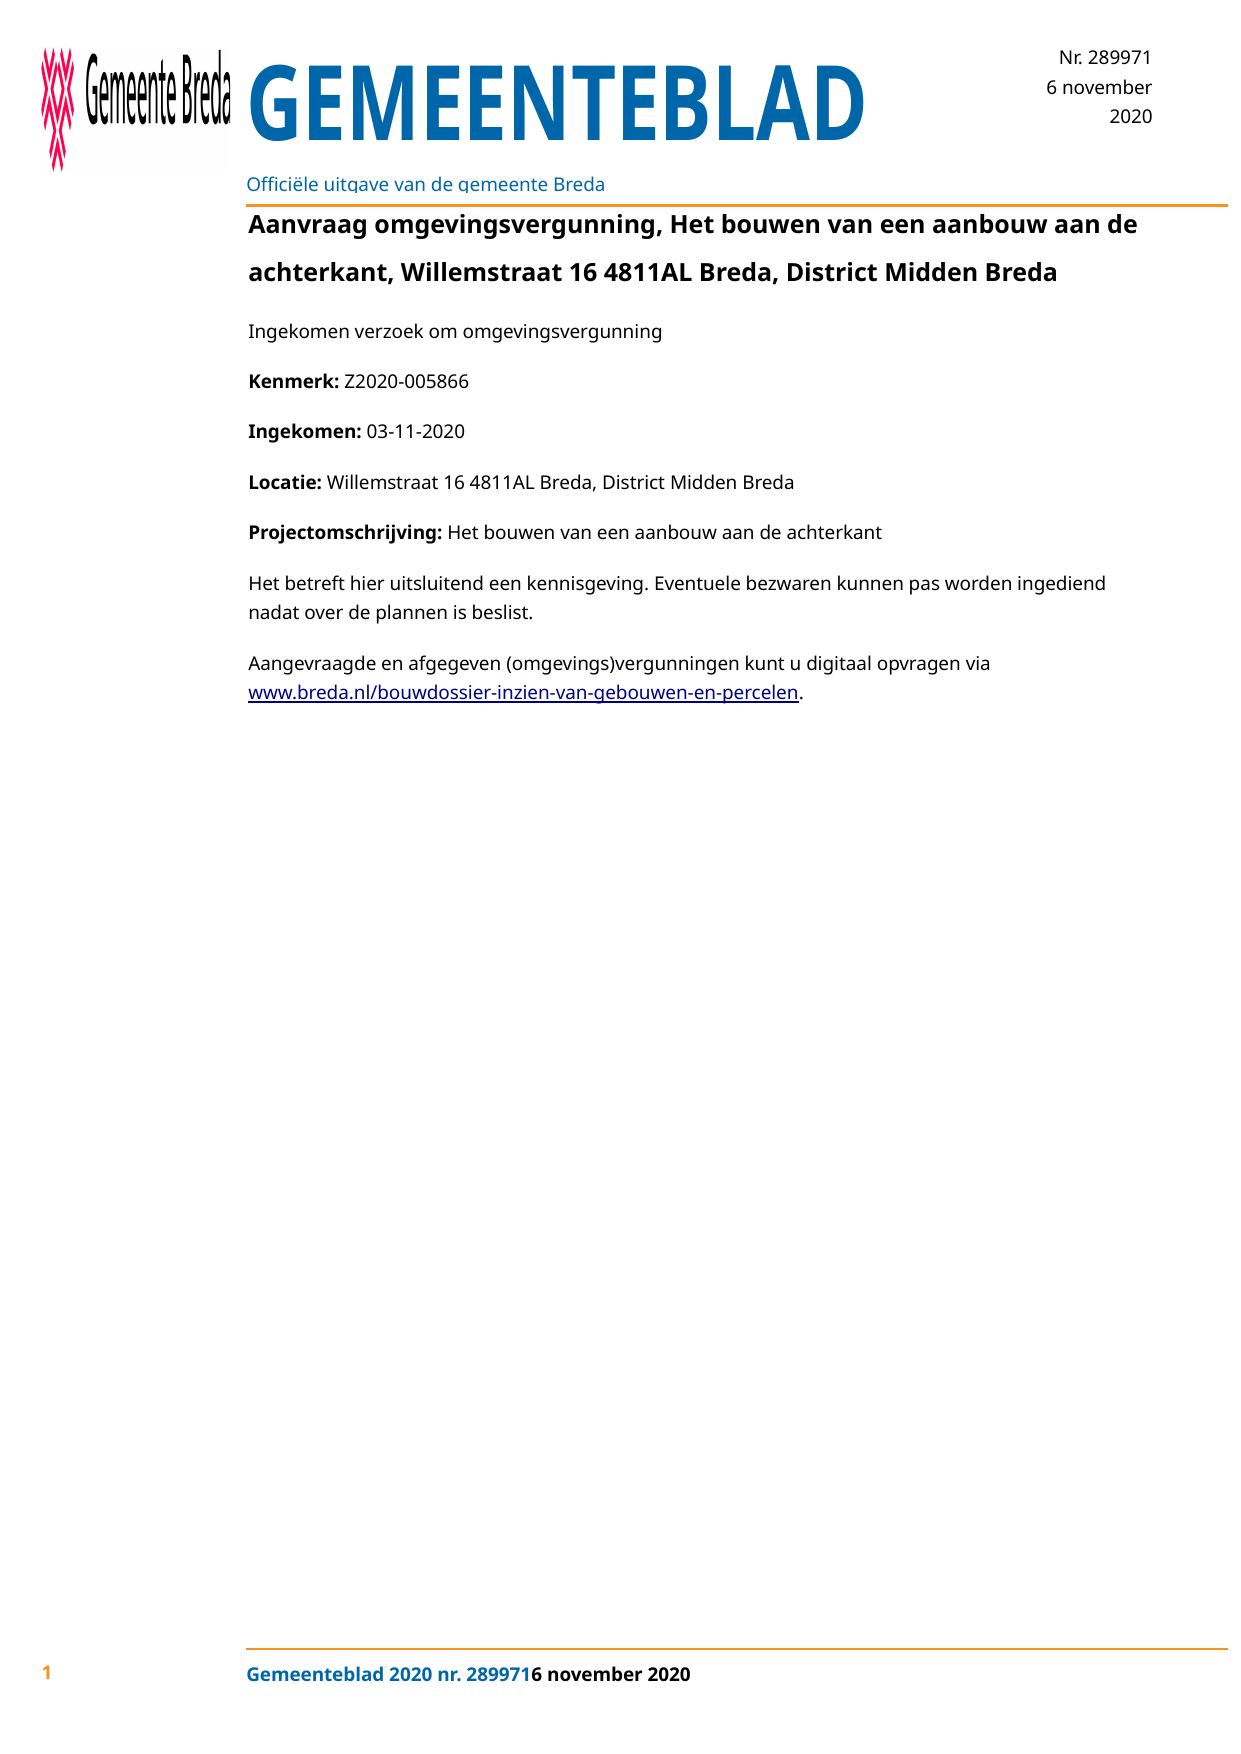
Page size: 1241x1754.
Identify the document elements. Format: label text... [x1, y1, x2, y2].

text Locatie: Willemstraat 16 4811AL Breda, District Midden Breda [248, 469, 1152, 495]
text Ingekomen verzoek om omgevingsvergunning [248, 318, 1152, 344]
text Ingekomen: 03-11-2020 [248, 419, 1152, 444]
text Aangevraagde en afgegeven (omgevings)vergunningen kunt u digitaal opvragen via www.breda.nl/bouwdossier-inzien-van-gebouwen-en-percelen. [248, 650, 1152, 705]
text Aanvraag omgevingsvergunning, Het bouwen van een aanbouw aan de achterkant, Willemstraat 16 4811AL Breda, District Midden Breda [248, 207, 1152, 288]
picture [41, 47, 231, 172]
text Het betreft hier uitsluitend een kennisgeving. Eventuele bezwaren kunnen pas worden ingediend nadat over de plannen is beslist. [248, 570, 1152, 625]
text Projectomschrijving: Het bouwen van een aanbouw aan de achterkant [248, 519, 1152, 545]
text Kenmerk: Z2020-005866 [248, 368, 1152, 394]
